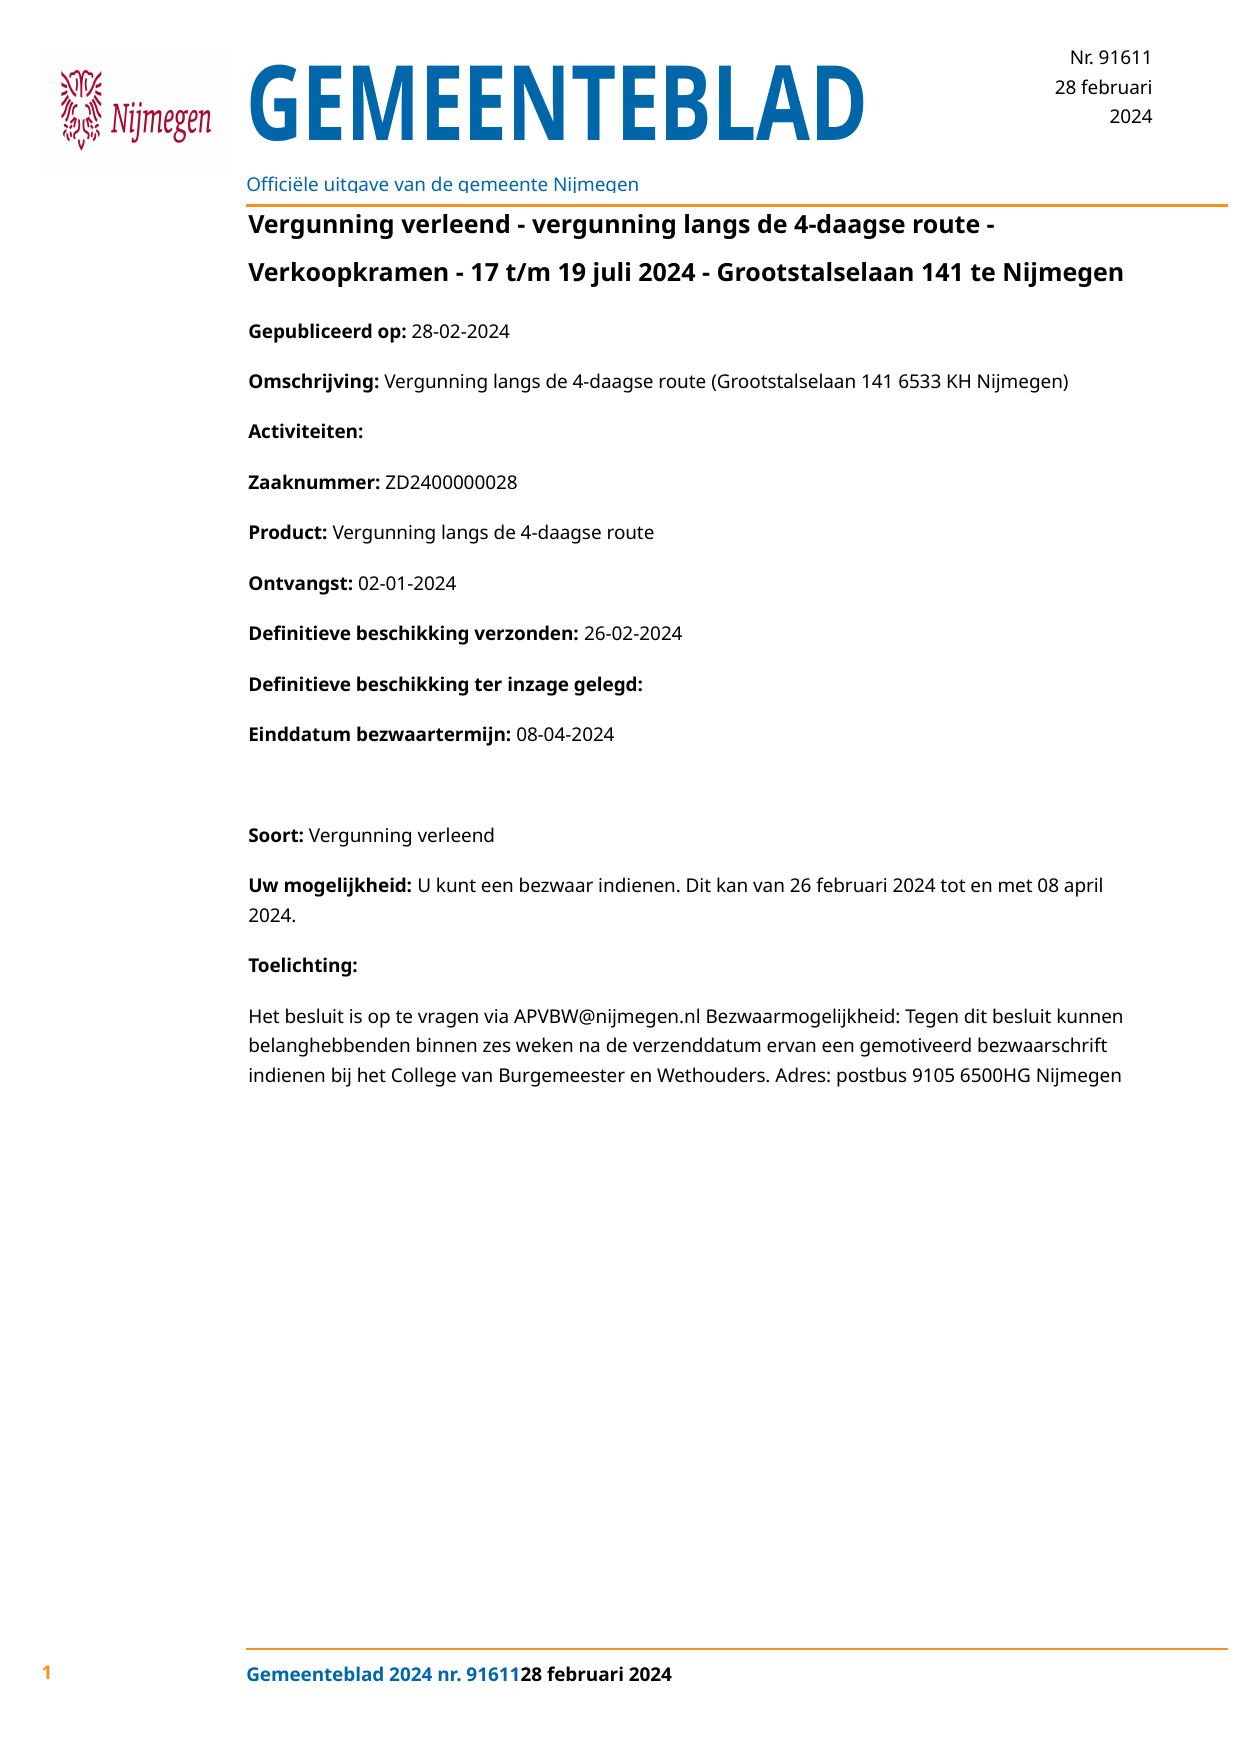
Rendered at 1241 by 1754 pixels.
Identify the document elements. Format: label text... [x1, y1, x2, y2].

text Toelichting: [248, 952, 1152, 978]
text Uw mogelijkheid: U kunt een bezwaar indienen. Dit kan van 26 februari 2024 tot en met 08 april 2024. [248, 872, 1152, 928]
text Activiteiten: [248, 419, 1152, 444]
picture [41, 47, 231, 172]
text Definitieve beschikking verzonden: 26-02-2024 [248, 620, 1152, 646]
text Omschrijving: Vergunning langs de 4-daagse route (Grootstalselaan 141 6533 KH Nijmegen) [248, 368, 1152, 394]
text Ontvangst: 02-01-2024 [248, 570, 1152, 596]
text Vergunning verleend - vergunning langs de 4-daagse route - Verkoopkramen - 17 t/m 19 juli 2024 - Grootstalselaan 141 te Nijmegen [248, 207, 1152, 288]
text Soort: Vergunning verleend [248, 822, 1152, 848]
text Gepubliceerd op: 28-02-2024 [248, 318, 1152, 344]
text Einddatum bezwaartermijn: 08-04-2024 [248, 721, 1152, 747]
text Zaaknummer: ZD2400000028 [248, 469, 1152, 495]
text Product: Vergunning langs de 4-daagse route [248, 519, 1152, 545]
text Definitieve beschikking ter inzage gelegd: [248, 671, 1152, 697]
text Het besluit is op te vragen via APVBW@nijmegen.nl Bezwaarmogelijkheid: Tegen dit besluit kunnen belanghebbenden binnen zes weken na de verzenddatum ervan een gemotiveerd bezwaarschrift indienen bij het College van Burgemeester en Wethouders. Adres: postbus 9105 6500HG Nijmegen [248, 1003, 1152, 1088]
